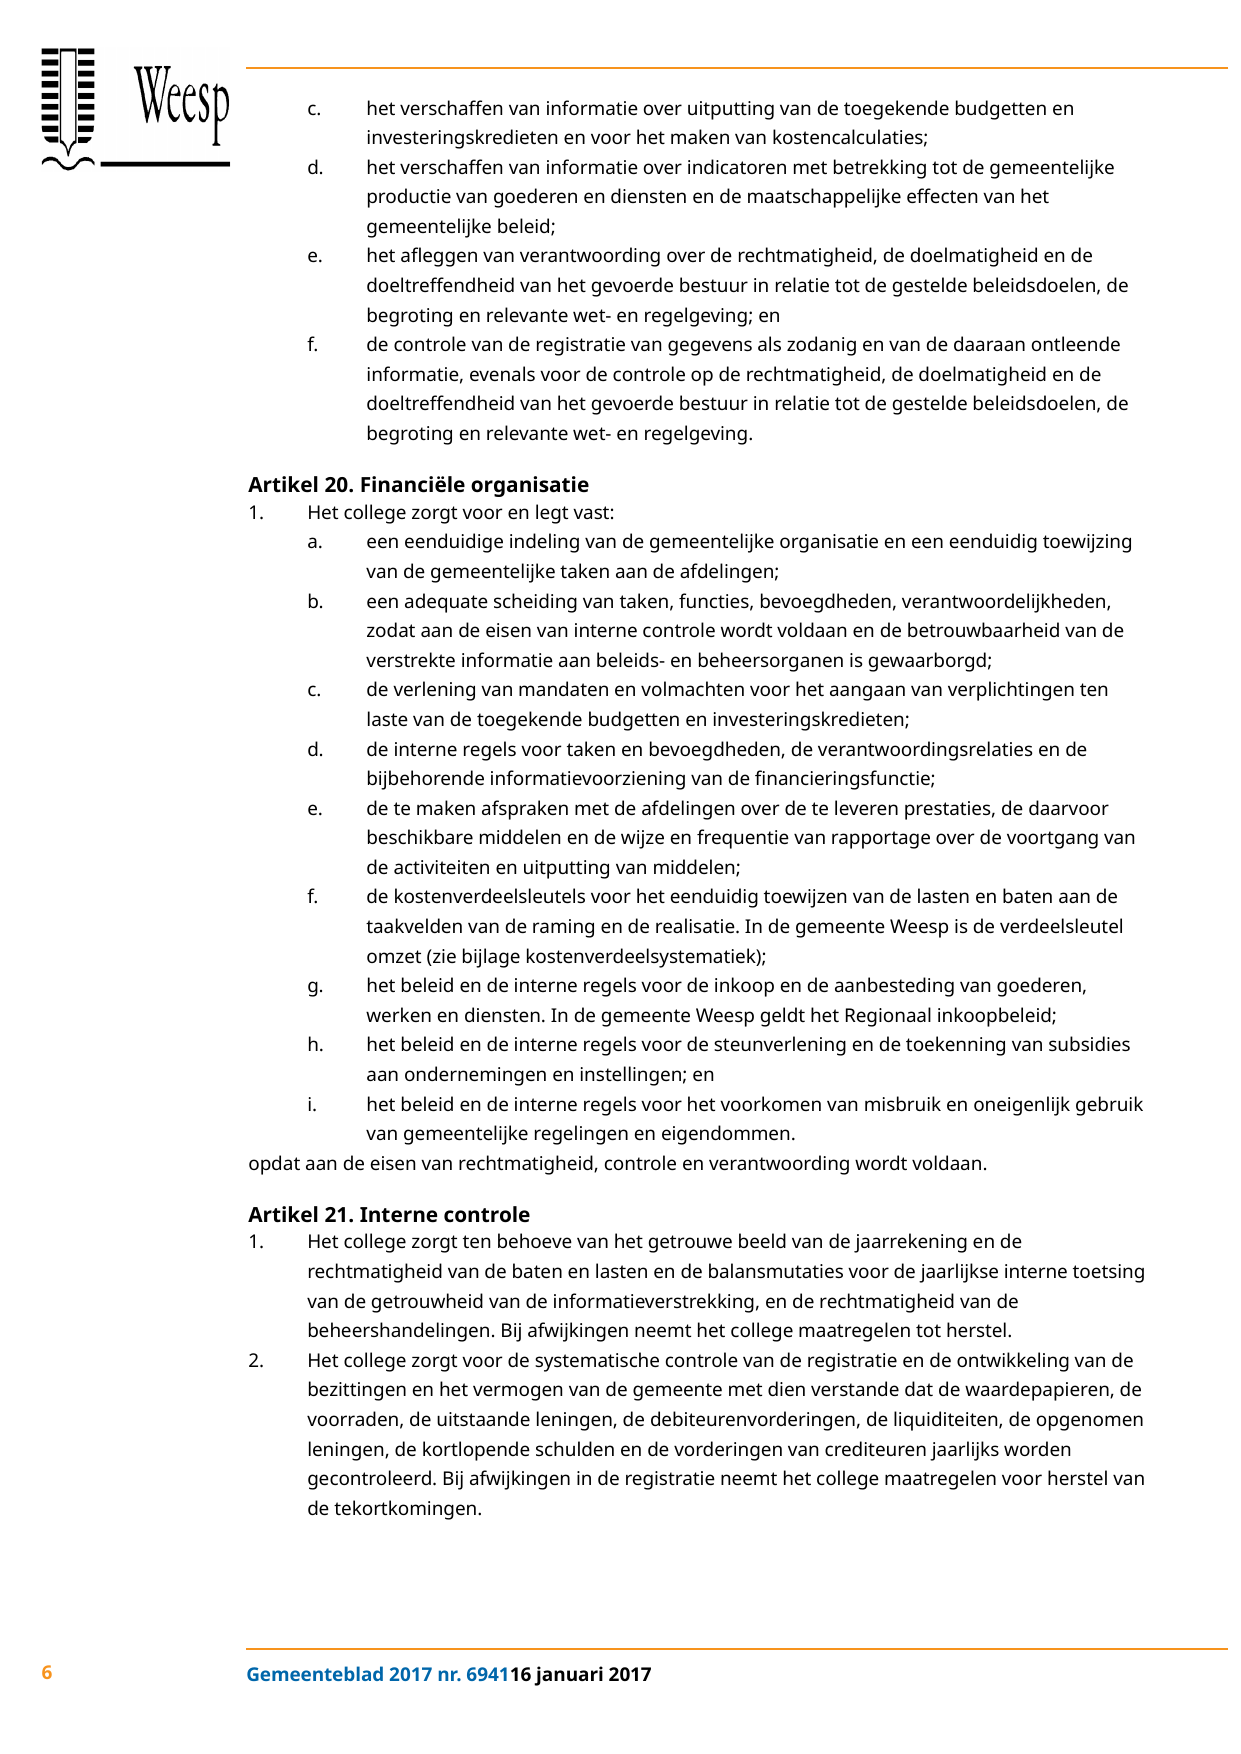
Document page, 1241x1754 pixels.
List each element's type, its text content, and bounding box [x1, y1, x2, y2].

list het afleggen van verantwoording over de rechtmatigheid, de doelmatigheid en de doeltreffendheid van het gevoerde bestuur in relatie tot de gestelde beleidsdoelen, de begroting en relevante wet- en regelgeving; en [307, 243, 1152, 328]
list een eenduidige indeling van de gemeentelijke organisatie en een eenduidig toewijzing van de gemeentelijke taken aan de afdelingen; [307, 529, 1152, 584]
list het verschaffen van informatie over uitputting van de toegekende budgetten en investeringskredieten en voor het maken van kostencalculaties; [307, 95, 1152, 150]
list de interne regels voor taken en bevoegdheden, de verantwoordingsrelaties en de bijbehorende informatievoorziening van de financieringsfunctie; [307, 736, 1152, 791]
list Het college zorgt voor en legt vast: [248, 499, 1152, 525]
list de verlening van mandaten en volmachten voor het aangaan van verplichtingen ten laste van de toegekende budgetten en investeringskredieten; [307, 677, 1152, 732]
list het beleid en de interne regels voor de steunverlening en de toekenning van subsidies aan ondernemingen en instellingen; en [307, 1032, 1152, 1087]
text Artikel 20. Financiële organisatie [248, 471, 1152, 499]
list het beleid en de interne regels voor het voorkomen van misbruik en oneigenlijk gebruik van gemeentelijke regelingen en eigendommen. [307, 1091, 1152, 1146]
list een adequate scheiding van taken, functies, bevoegdheden, verantwoordelijkheden, zodat aan de eisen van interne controle wordt voldaan en de betrouwbaarheid van de verstrekte informatie aan beleids- en beheersorganen is gewaarborgd; [307, 588, 1152, 673]
text opdat aan de eisen van rechtmatigheid, controle en verantwoording wordt voldaan. [248, 1150, 1152, 1176]
list het verschaffen van informatie over indicatoren met betrekking tot de gemeentelijke productie van goederen en diensten en de maatschappelijke effecten van het gemeentelijke beleid; [307, 154, 1152, 239]
list de te maken afspraken met de afdelingen over de te leveren prestaties, de daarvoor beschikbare middelen en de wijze en frequentie van rapportage over de voortgang van de activiteiten en uitputting van middelen; [307, 795, 1152, 880]
picture [41, 47, 231, 172]
list het beleid en de interne regels voor de inkoop en de aanbesteding van goederen, werken en diensten. In de gemeente Weesp geldt het Regionaal inkoopbeleid; [307, 972, 1152, 1028]
list Het college zorgt ten behoeve van het getrouwe beeld van de jaarrekening en de rechtmatigheid van de baten en lasten en de balansmutaties voor de jaarlijkse interne toetsing van de getrouwheid van de informatieverstrekking, en de rechtmatigheid van de beheershandelingen. Bij afwijkingen neemt het college maatregelen tot herstel. [248, 1229, 1152, 1343]
list de kostenverdeelsleutels voor het eenduidig toewijzen van de lasten en baten aan de taakvelden van de raming en de realisatie. In de gemeente Weesp is de verdeelsleutel omzet (zie bijlage kostenverdeelsystematiek); [307, 884, 1152, 968]
list de controle van de registratie van gegevens als zodanig en van de daaraan ontleende informatie, evenals voor de controle op de rechtmatigheid, de doelmatigheid en de doeltreffendheid van het gevoerde bestuur in relatie tot de gestelde beleidsdoelen, de begroting en relevante wet- en regelgeving. [307, 331, 1152, 446]
text Artikel 21. Interne controle [248, 1200, 1152, 1229]
list Het college zorgt voor de systematische controle van de registratie en de ontwikkeling van de bezittingen en het vermogen van de gemeente met dien verstande dat de waardepapieren, de voorraden, de uitstaande leningen, de debiteurenvorderingen, de liquiditeiten, de opgenomen leningen, de kortlopende schulden en de vorderingen van crediteuren jaarlijks worden gecontroleerd. Bij afwijkingen in de registratie neemt het college maatregelen voor herstel van de tekortkomingen. [248, 1347, 1152, 1521]
